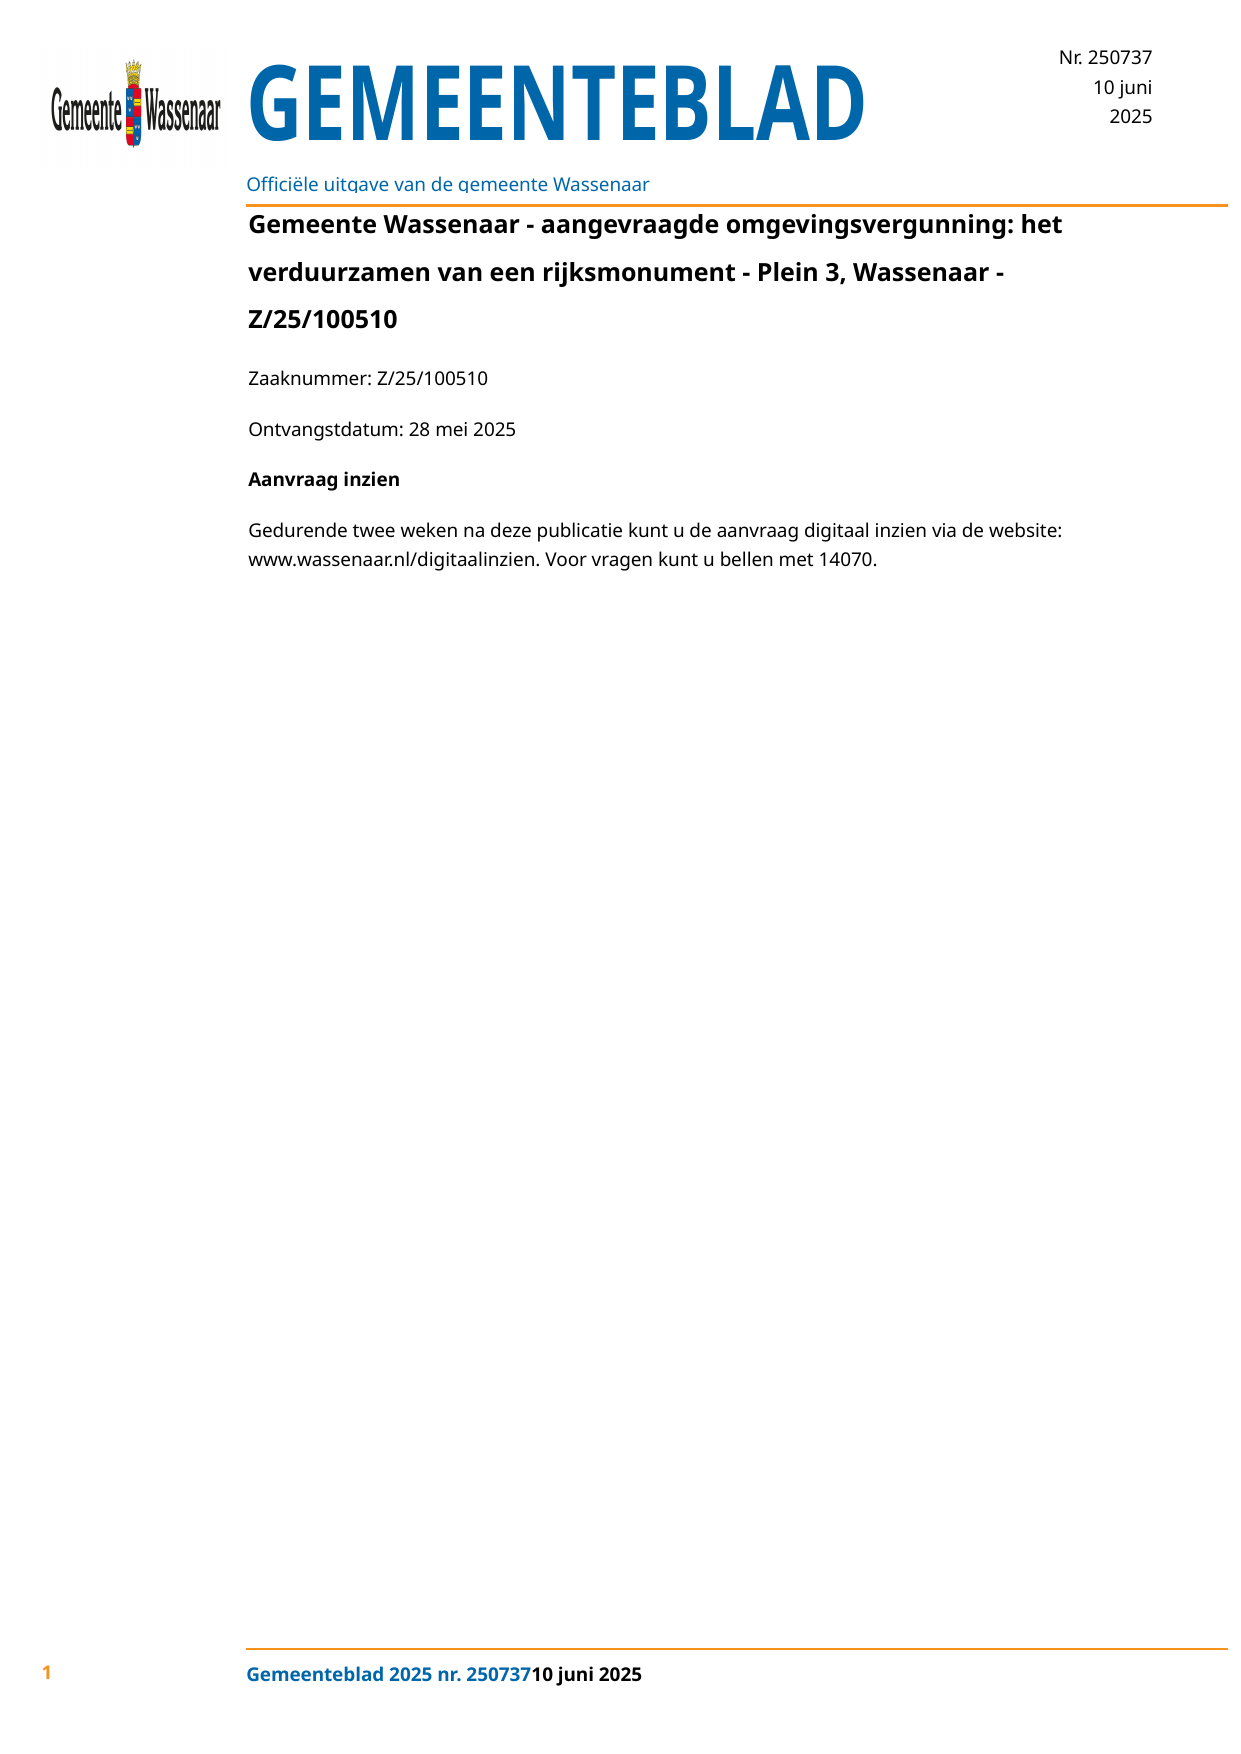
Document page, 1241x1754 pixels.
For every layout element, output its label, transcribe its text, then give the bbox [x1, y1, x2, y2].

text Gemeente Wassenaar - aangevraagde omgevingsvergunning: het verduurzamen van een rijksmonument - Plein 3, Wassenaar - Z/25/100510 [248, 207, 1152, 336]
text Gedurende twee weken na deze publicatie kunt u de aanvraag digitaal inzien via de website: www.wassenaar.nl/digitaalinzien. Voor vragen kunt u bellen met 14070. [248, 517, 1152, 572]
text Ontvangstdatum: 28 mei 2025 [248, 416, 1152, 442]
text Aanvraag inzien [248, 466, 1152, 492]
text Zaaknummer: Z/25/100510 [248, 366, 1152, 391]
picture [41, 47, 231, 172]
